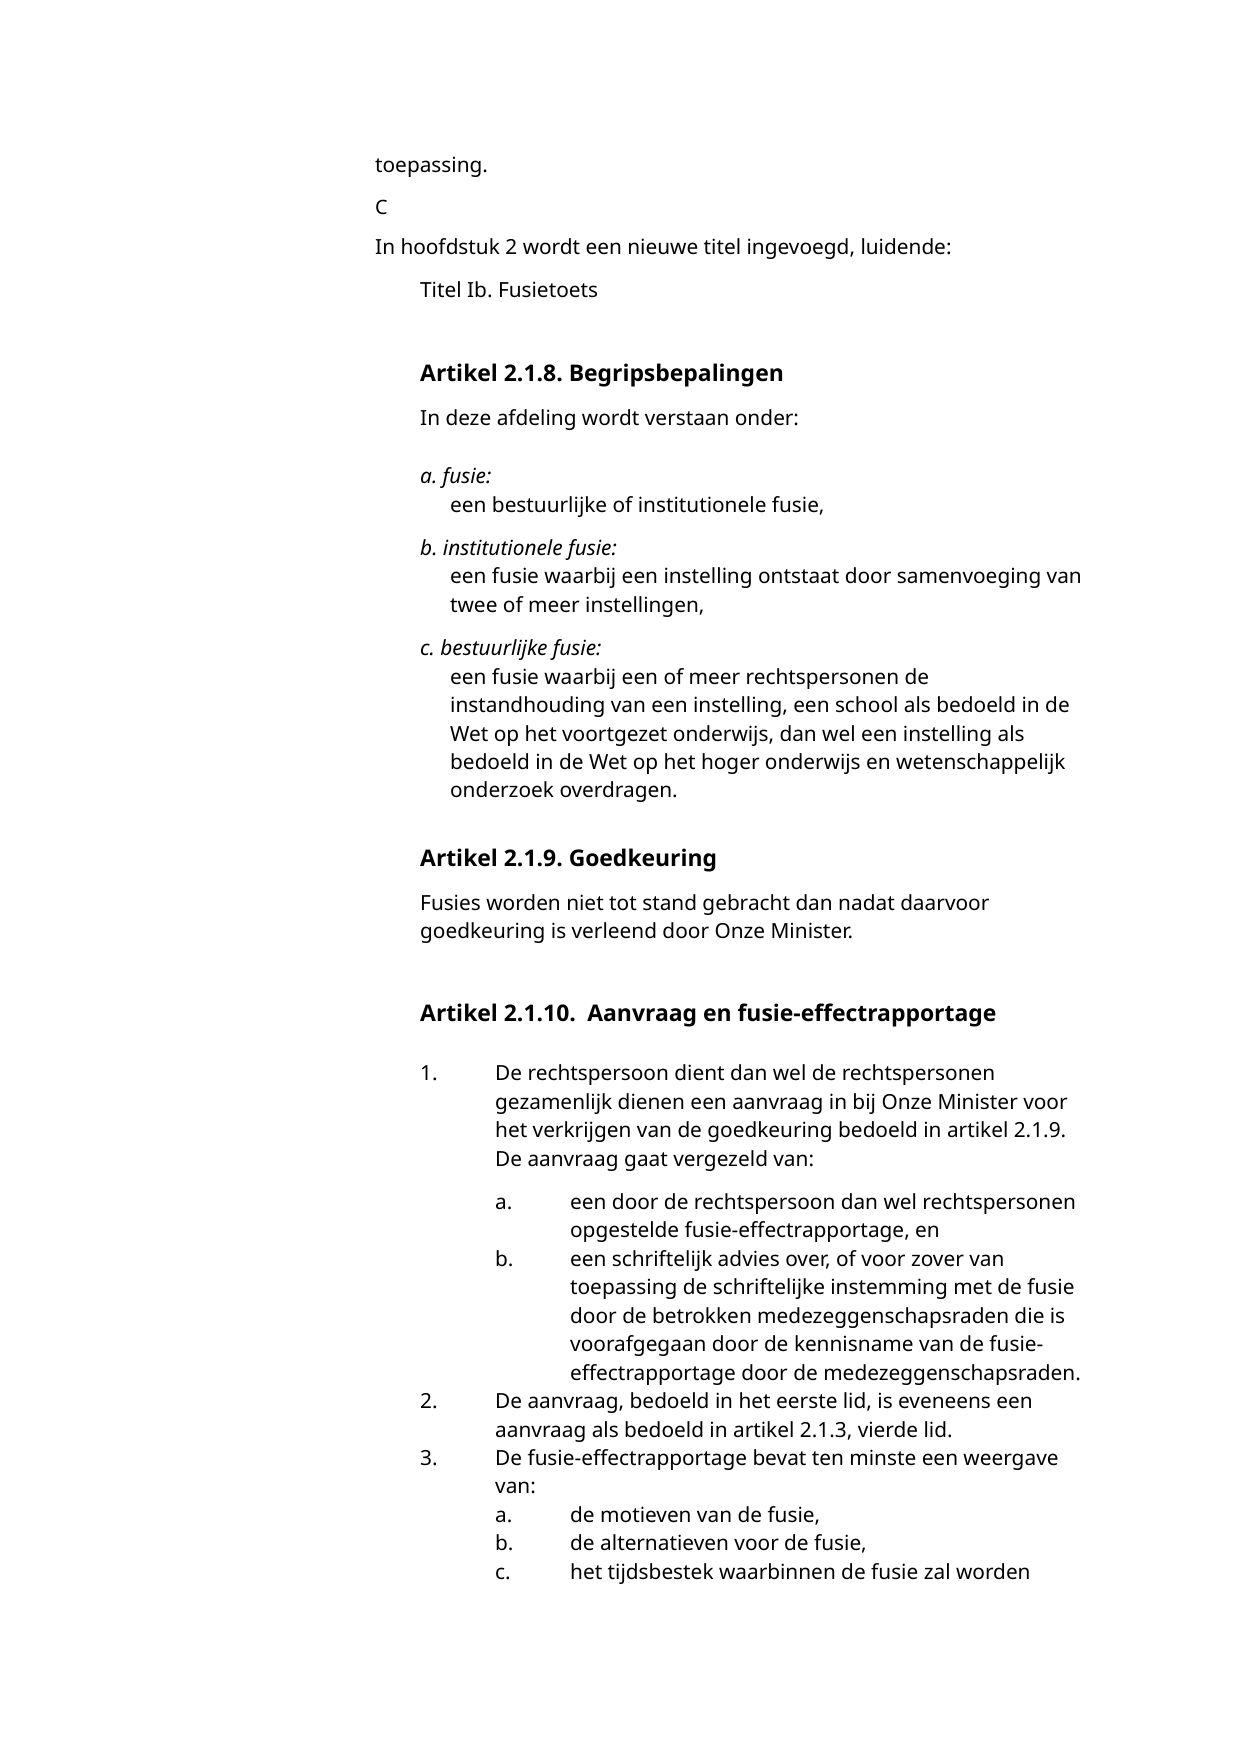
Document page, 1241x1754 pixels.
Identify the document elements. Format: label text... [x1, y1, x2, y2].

text In deze afdeling wordt verstaan onder: [420, 403, 1090, 431]
list De aanvraag, bedoeld in het eerste lid, is eveneens een aanvraag als bedoeld in artikel 2.1.3, vierde lid. [420, 1386, 1090, 1443]
text een fusie waarbij een instelling ontstaat door samenvoeging van twee of meer instellingen, [450, 562, 1090, 618]
text een bestuurlijke of institutionele fusie, [450, 490, 1090, 518]
text een fusie waarbij een of meer rechtspersonen de instandhouding van een instelling, een school als bedoeld in de Wet op het voortgezet onderwijs, dan wel een instelling als bedoeld in de Wet op het hoger onderwijs en wetenschappelijk onderzoek overdragen. [450, 662, 1090, 804]
list de motieven van de fusie, [495, 1500, 1090, 1528]
list een door de rechtspersoon dan wel rechtspersonen opgestelde fusie-effectrapportage, en [495, 1187, 1090, 1244]
list het tijdsbestek waarbinnen de fusie zal worden [495, 1557, 1090, 1585]
subtitle Artikel 2.1.8. Begripsbepalingen [420, 357, 1090, 388]
subtitle Titel Ib. Fusietoets [420, 276, 1090, 304]
text a. fusie: [420, 461, 1090, 490]
text In hoofdstuk 2 wordt een nieuwe titel ingevoegd, luidende: [375, 232, 1090, 261]
list De fusie-effectrapportage bevat ten minste een weergave van: [420, 1443, 1090, 1500]
text Fusies worden niet tot stand gebracht dan nadat daarvoor goedkeuring is verleend door Onze Minister. [420, 888, 1090, 945]
list een schriftelijk advies over, of voor zover van toepassing de schriftelijke instemming met de fusie door de betrokken medezeggenschapsraden die is voorafgegaan door de kennisname van de fusie-effectrapportage door de medezeggenschapsraden. [495, 1244, 1090, 1386]
list de alternatieven voor de fusie, [495, 1528, 1090, 1557]
text C [375, 193, 1090, 220]
text c. bestuurlijke fusie: [420, 633, 1090, 662]
list De rechtspersoon dient dan wel de rechtspersonen gezamenlijk dienen een aanvraag in bij Onze Minister voor het verkrijgen van de goedkeuring bedoeld in artikel 2.1.9. De aanvraag gaat vergezeld van: [420, 1058, 1090, 1172]
subtitle Artikel 2.1.10. Aanvraag en fusie-effectrapportage [420, 997, 1090, 1028]
subtitle Artikel 2.1.9. Goedkeuring [420, 842, 1090, 873]
text b. institutionele fusie: [420, 533, 1090, 562]
text toepassing. [375, 150, 1090, 178]
